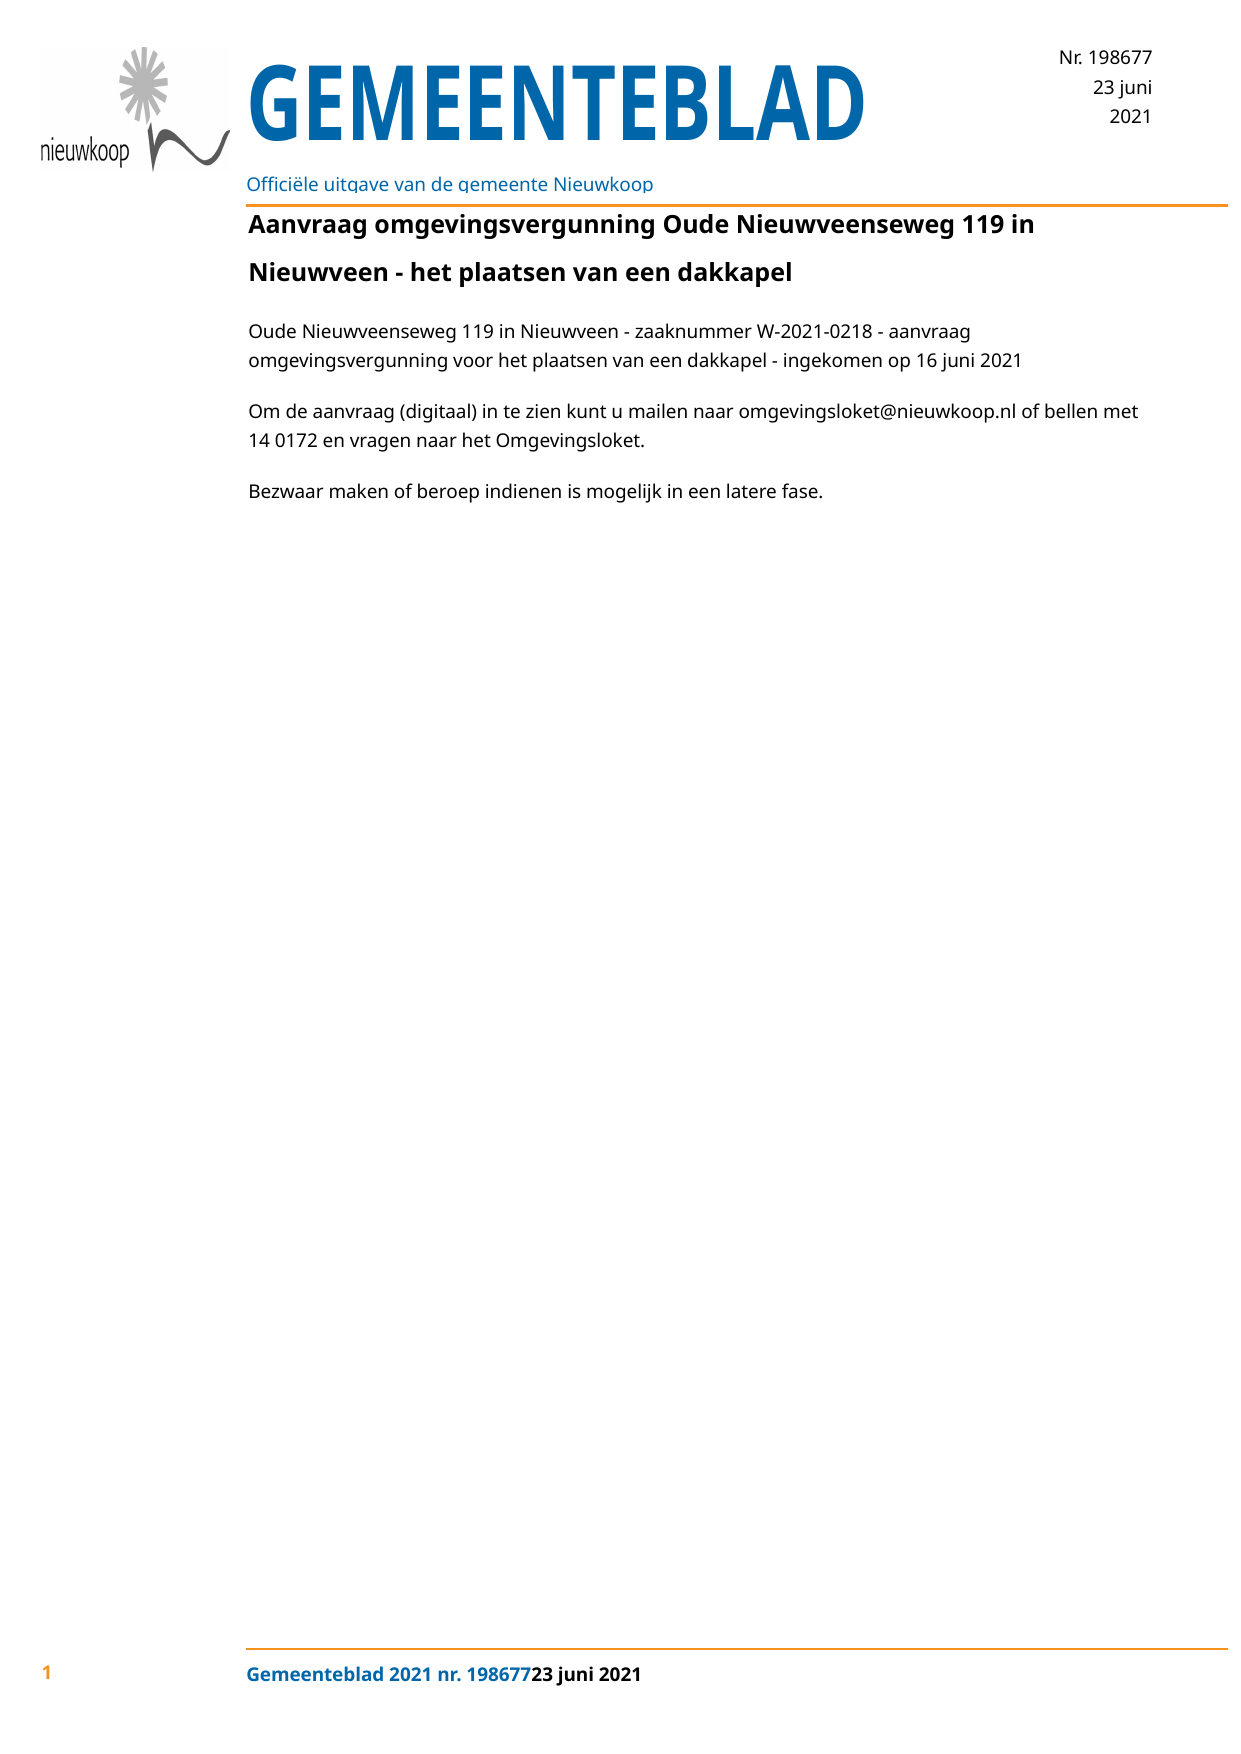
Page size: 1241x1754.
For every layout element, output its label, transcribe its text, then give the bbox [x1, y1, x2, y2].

text Aanvraag omgevingsvergunning Oude Nieuwveenseweg 119 in Nieuwveen - het plaatsen van een dakkapel [248, 207, 1152, 288]
text Om de aanvraag (digitaal) in te zien kunt u mailen naar omgevingsloket@nieuwkoop.nl of bellen met 14 0172 en vragen naar het Omgevingsloket. [248, 398, 1152, 453]
text Bezwaar maken of beroep indienen is mogelijk in een latere fase. [248, 478, 1152, 504]
picture [41, 47, 231, 172]
text Oude Nieuwveenseweg 119 in Nieuwveen - zaaknummer W-2021-0218 - aanvraag omgevingsvergunning voor het plaatsen van een dakkapel - ingekomen op 16 juni 2021 [248, 318, 1152, 373]
